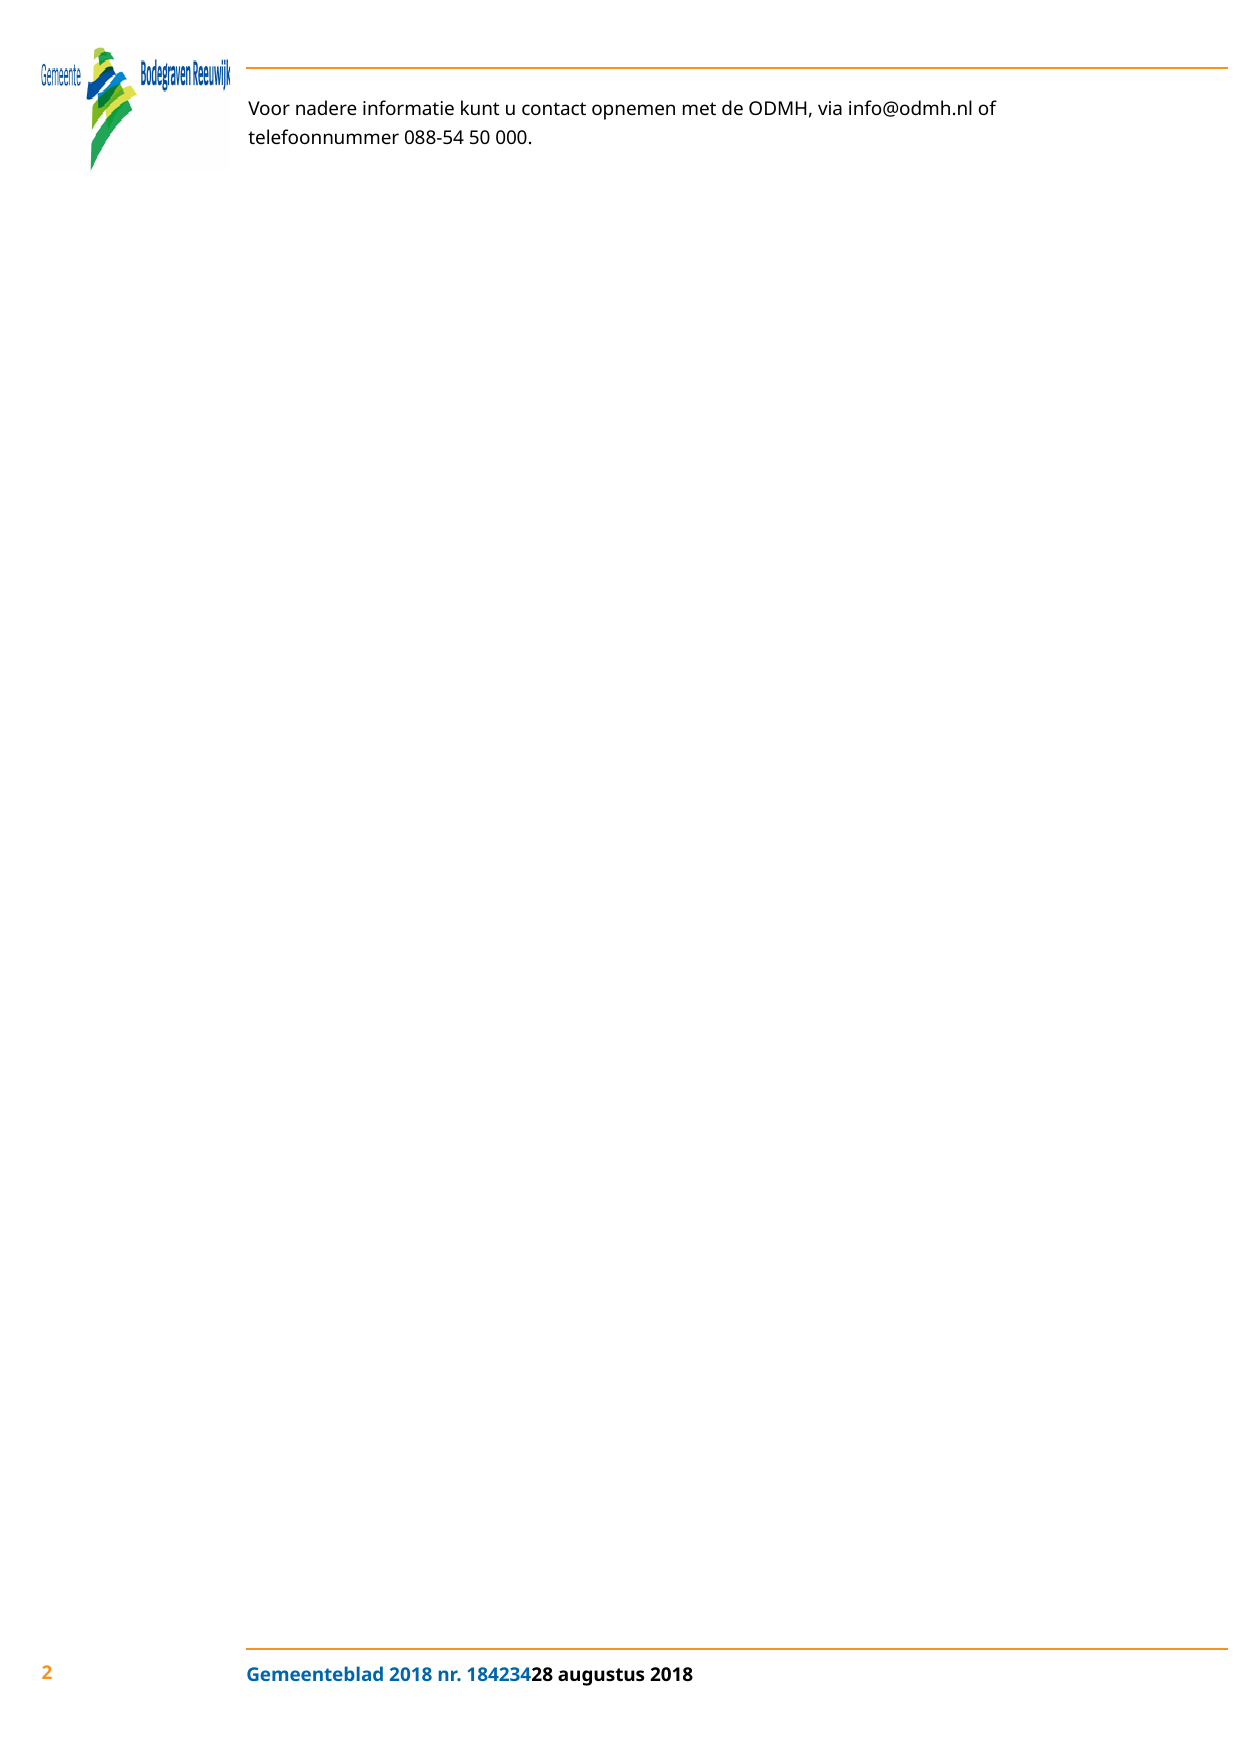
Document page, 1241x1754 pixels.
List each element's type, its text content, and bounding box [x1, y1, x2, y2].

text Voor nadere informatie kunt u contact opnemen met de ODMH, via info@odmh.nl of telefoonnummer 088-54 50 000. [248, 95, 1152, 150]
picture [41, 47, 231, 172]
